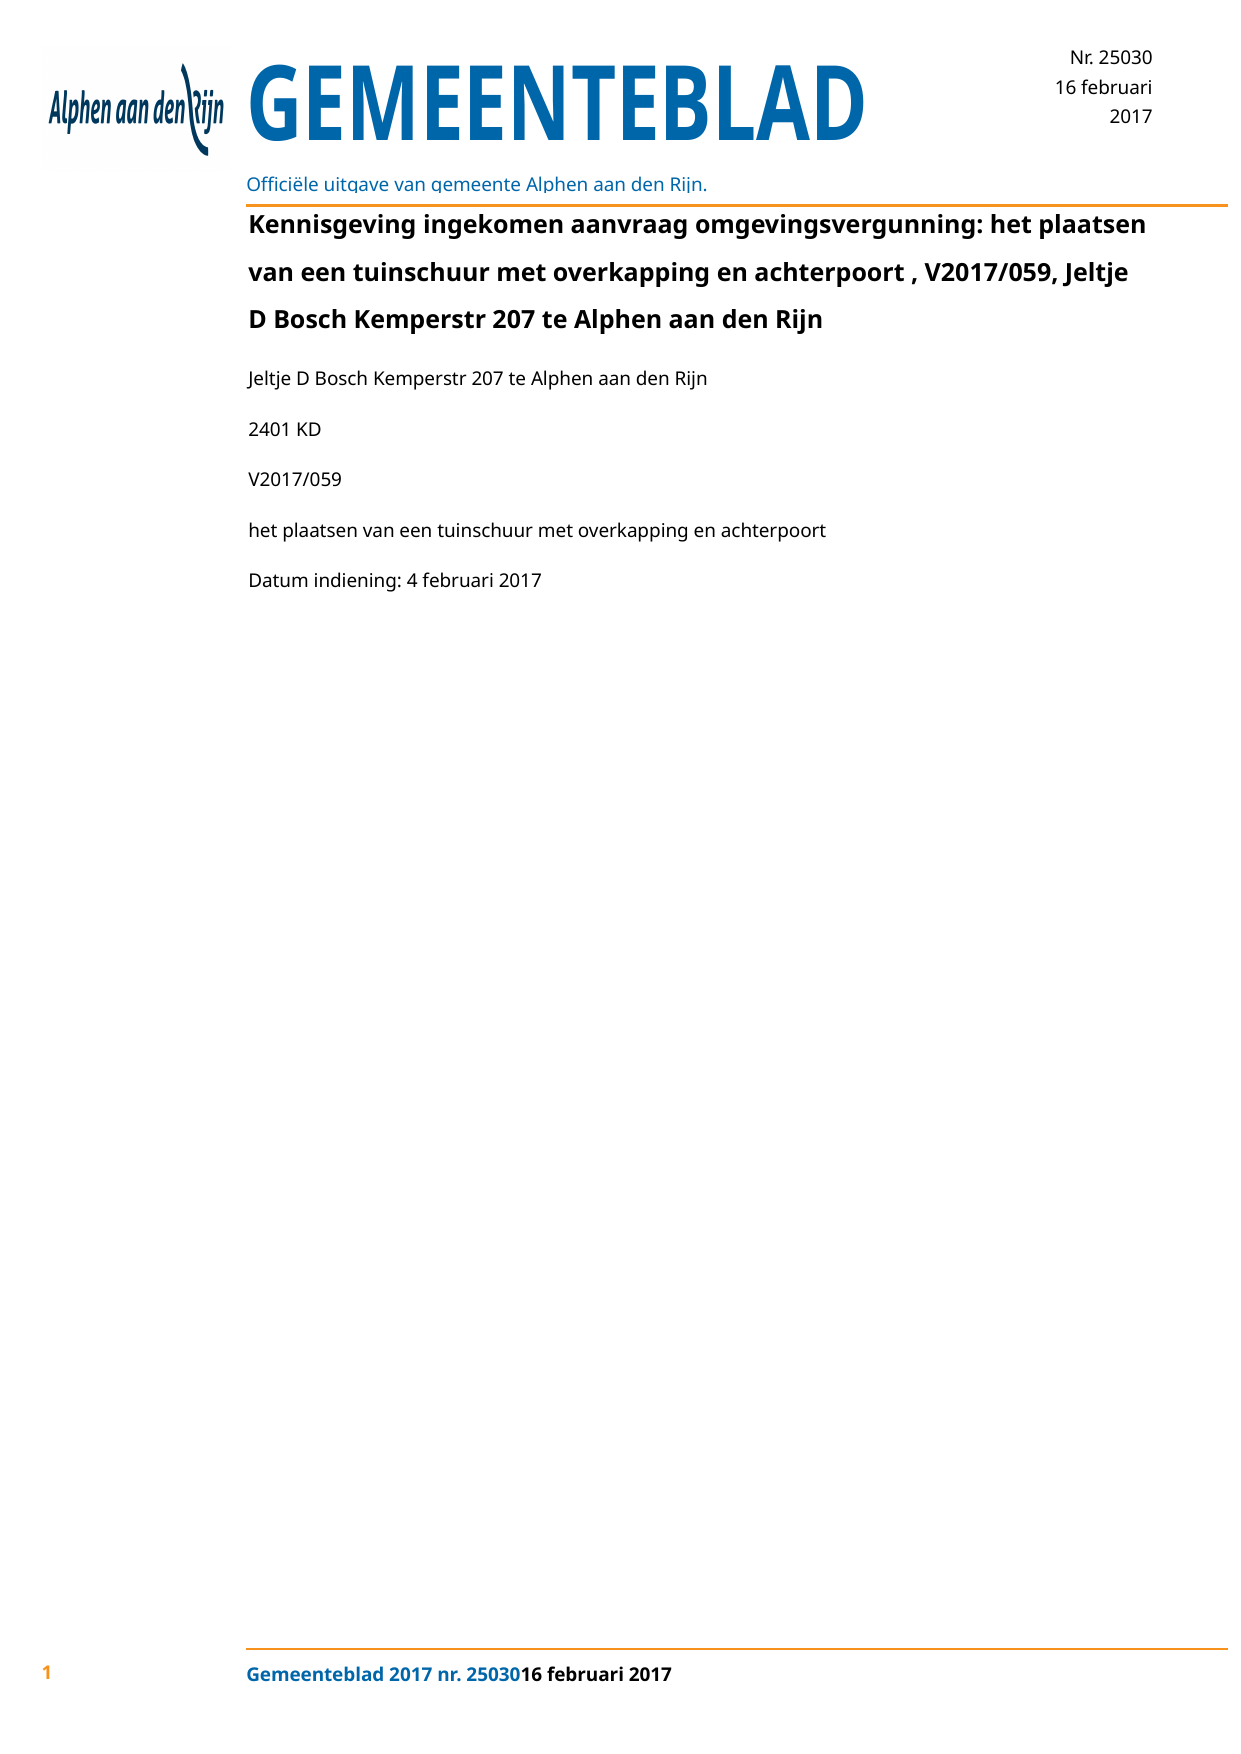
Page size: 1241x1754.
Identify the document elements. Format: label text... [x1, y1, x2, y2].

text Jeltje D Bosch Kemperstr 207 te Alphen aan den Rijn [248, 366, 1152, 391]
text Kennisgeving ingekomen aanvraag omgevingsvergunning: het plaatsen van een tuinschuur met overkapping en achterpoort , V2017/059, Jeltje D Bosch Kemperstr 207 te Alphen aan den Rijn [248, 207, 1152, 336]
text V2017/059 [248, 466, 1152, 492]
picture [41, 47, 231, 172]
text het plaatsen van een tuinschuur met overkapping en achterpoort [248, 517, 1152, 542]
text 2401 KD [248, 416, 1152, 442]
text Datum indiening: 4 februari 2017 [248, 567, 1152, 593]
